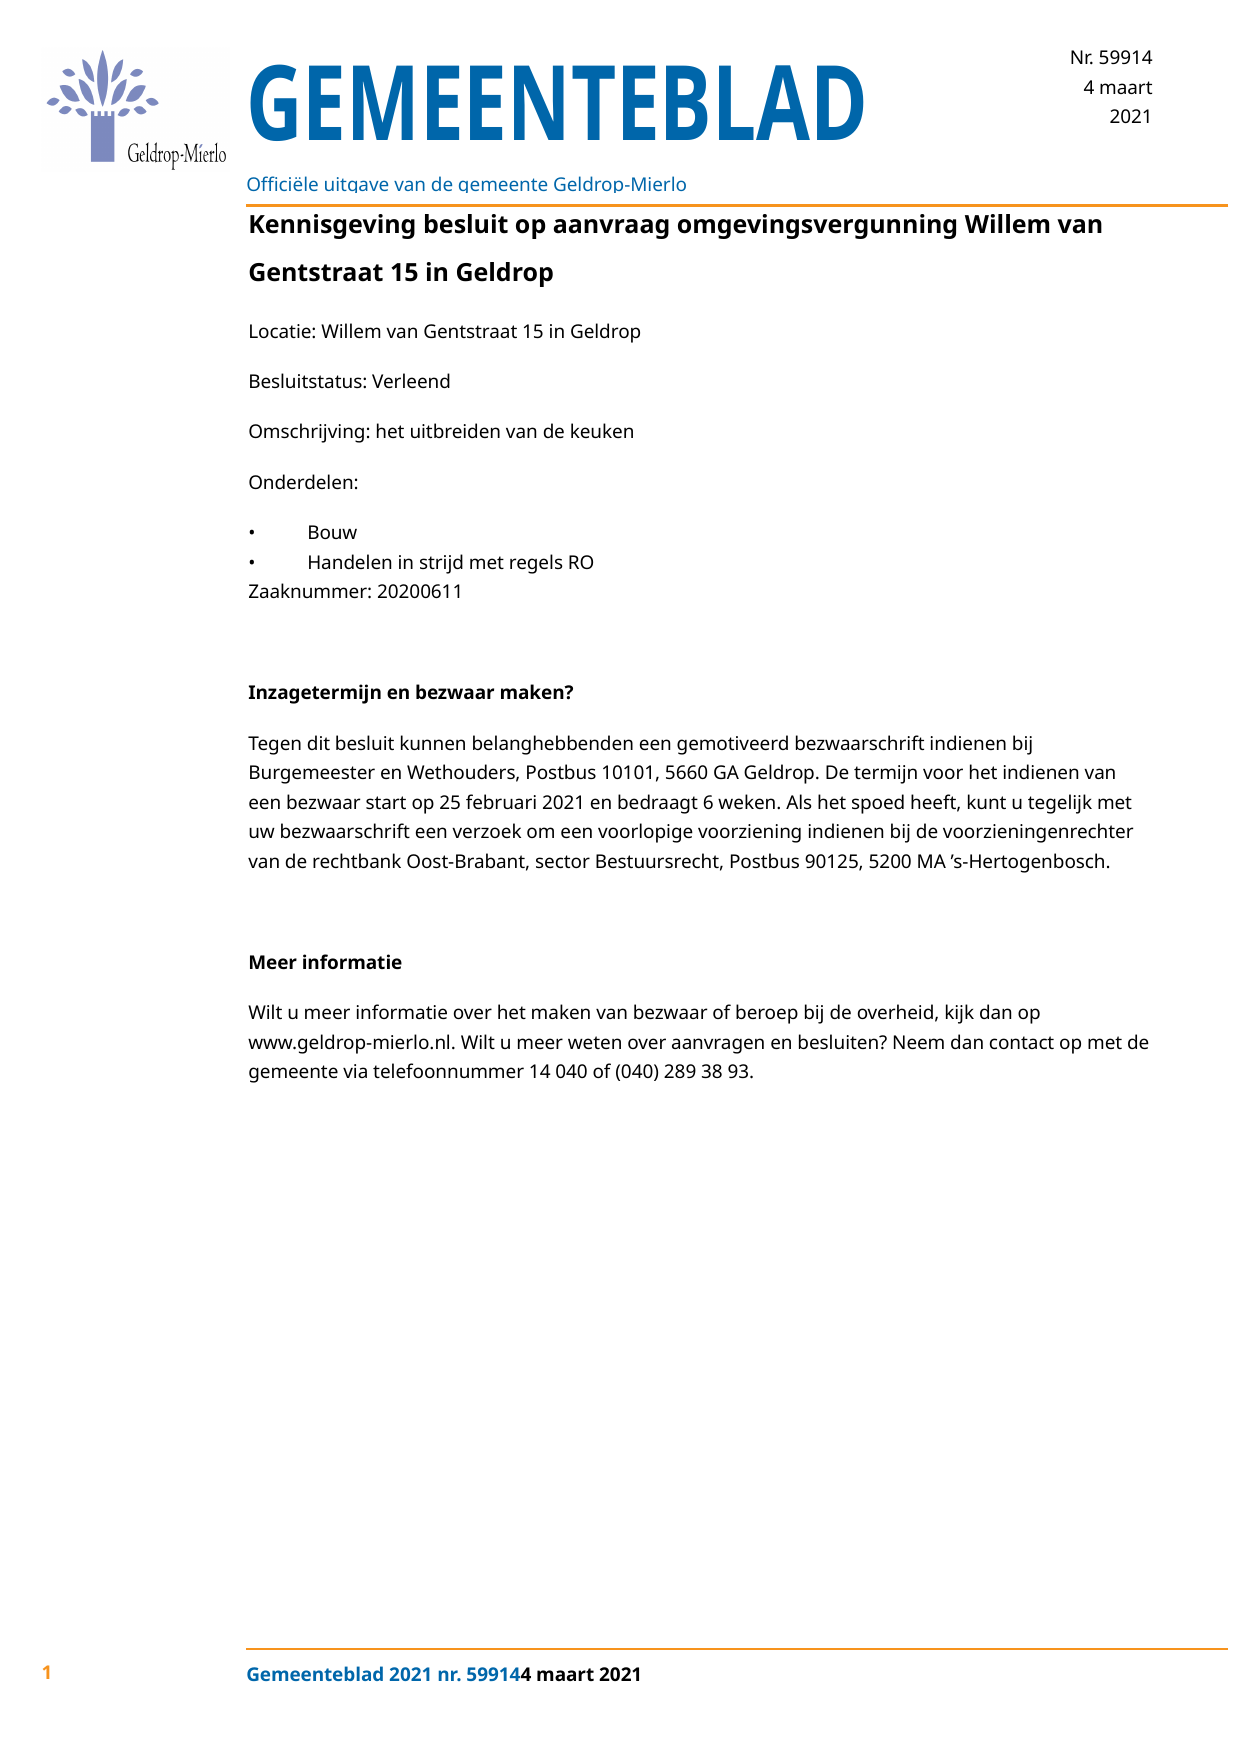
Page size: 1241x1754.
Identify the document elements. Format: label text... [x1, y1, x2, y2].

text Meer informatie [248, 949, 1152, 975]
picture [41, 47, 231, 172]
text Wilt u meer informatie over het maken van bezwaar of beroep bij de overheid, kijk dan op www.geldrop-mierlo.nl. Wilt u meer weten over aanvragen en besluiten? Neem dan contact op met de gemeente via telefoonnummer 14 040 of (040) 289 38 93. [248, 999, 1152, 1084]
text Omschrijving: het uitbreiden van de keuken [248, 419, 1152, 444]
text Besluitstatus: Verleend [248, 368, 1152, 394]
text Locatie: Willem van Gentstraat 15 in Geldrop [248, 318, 1152, 344]
text Zaaknummer: 20200611 [248, 579, 1152, 604]
list Bouw [248, 519, 1152, 545]
text Onderdelen: [248, 469, 1152, 495]
list Handelen in strijd met regels RO [248, 549, 1152, 575]
text Kennisgeving besluit op aanvraag omgevingsvergunning Willem van Gentstraat 15 in Geldrop [248, 207, 1152, 288]
text Tegen dit besluit kunnen belanghebbenden een gemotiveerd bezwaarschrift indienen bij Burgemeester en Wethouders, Postbus 10101, 5660 GA Geldrop. De termijn voor het indienen van een bezwaar start op 25 februari 2021 en bedraagt 6 weken. Als het spoed heeft, kunt u tegelijk met uw bezwaarschrift een verzoek om een voorlopige voorziening indienen bij de voorzieningenrechter van de rechtbank Oost-Brabant, sector Bestuursrecht, Postbus 90125, 5200 MA ’s-Hertogenbosch. [248, 730, 1152, 874]
text Inzagetermijn en bezwaar maken? [248, 679, 1152, 705]
